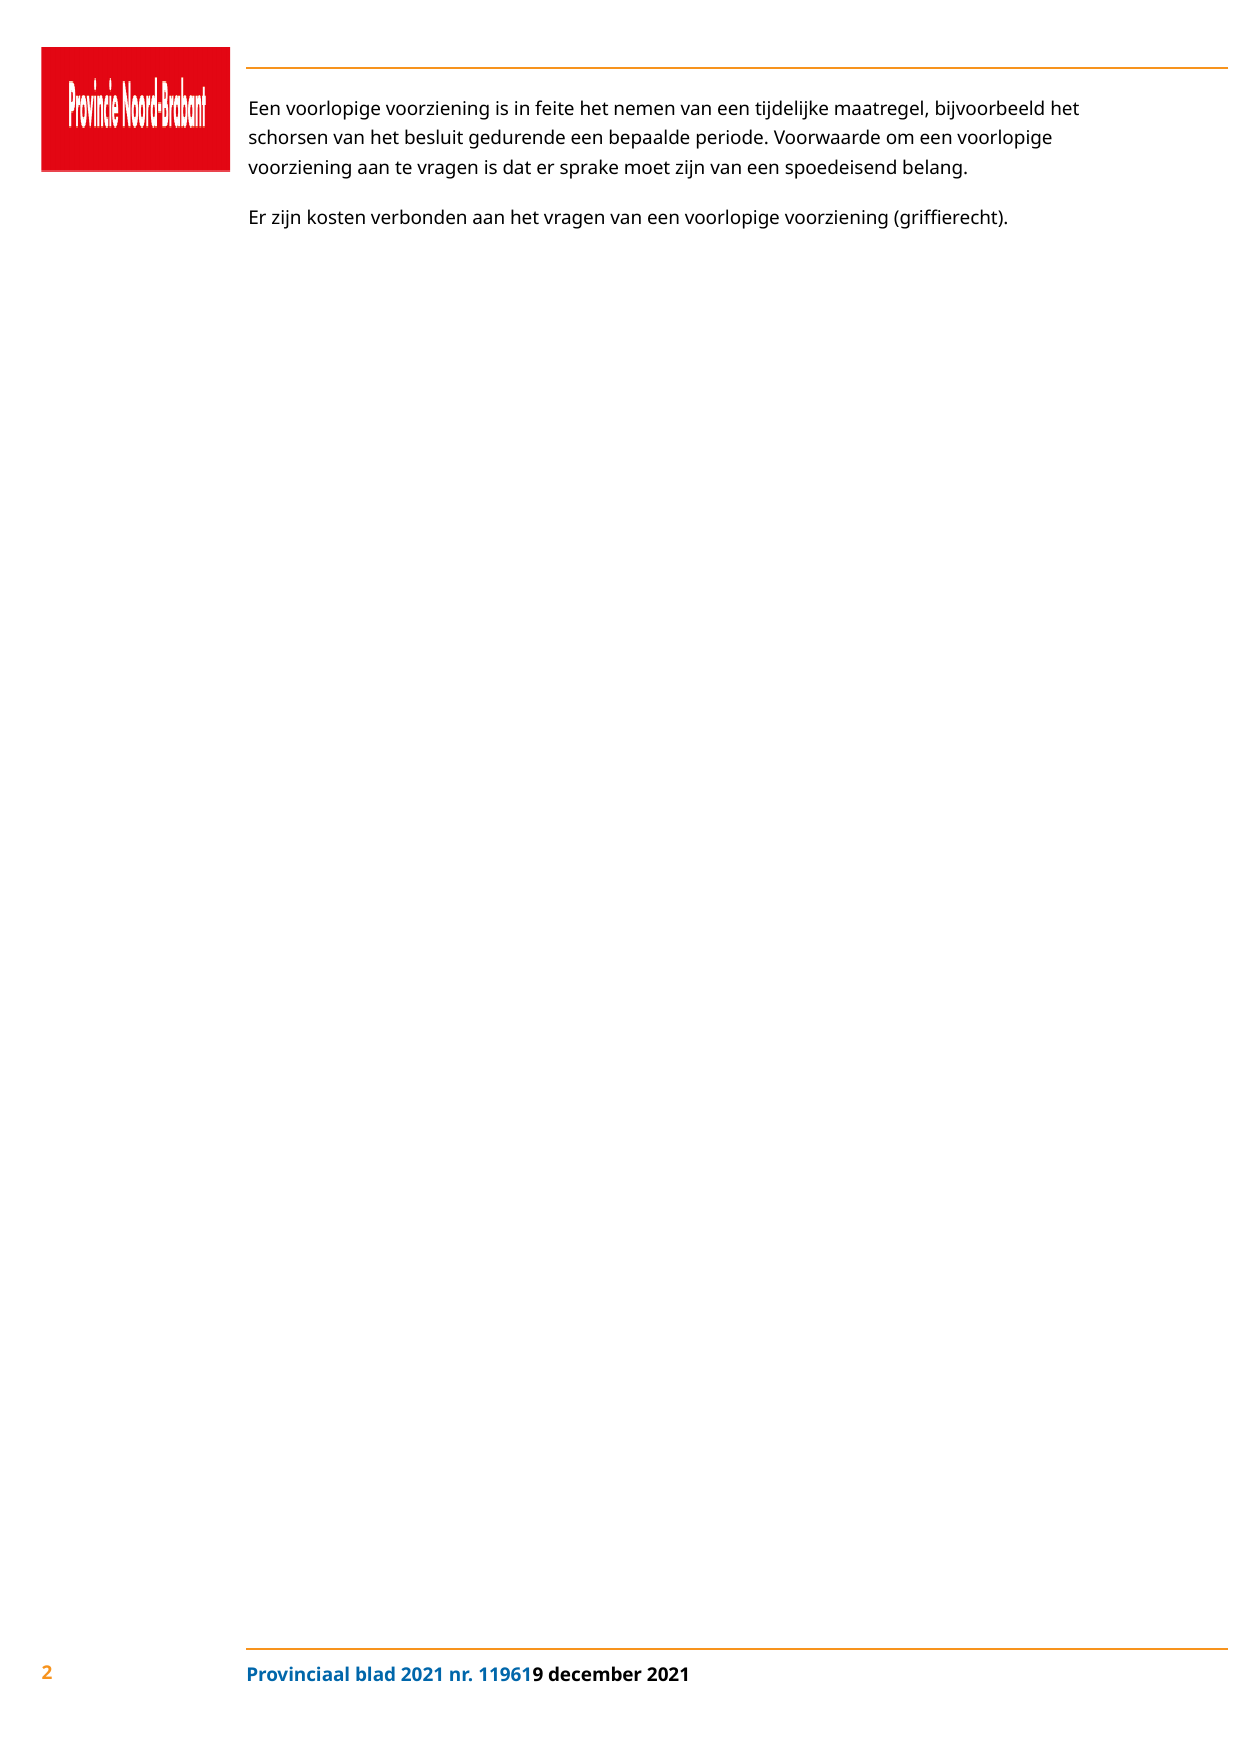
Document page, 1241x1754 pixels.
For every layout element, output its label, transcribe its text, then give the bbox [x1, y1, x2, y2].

text Er zijn kosten verbonden aan het vragen van een voorlopige voorziening (griffierecht). [248, 204, 1152, 230]
text Een voorlopige voorziening is in feite het nemen van een tijdelijke maatregel, bijvoorbeeld het schorsen van het besluit gedurende een bepaalde periode. Voorwaarde om een voorlopige voorziening aan te vragen is dat er sprake moet zijn van een spoedeisend belang. [248, 95, 1152, 180]
picture [41, 47, 231, 172]
